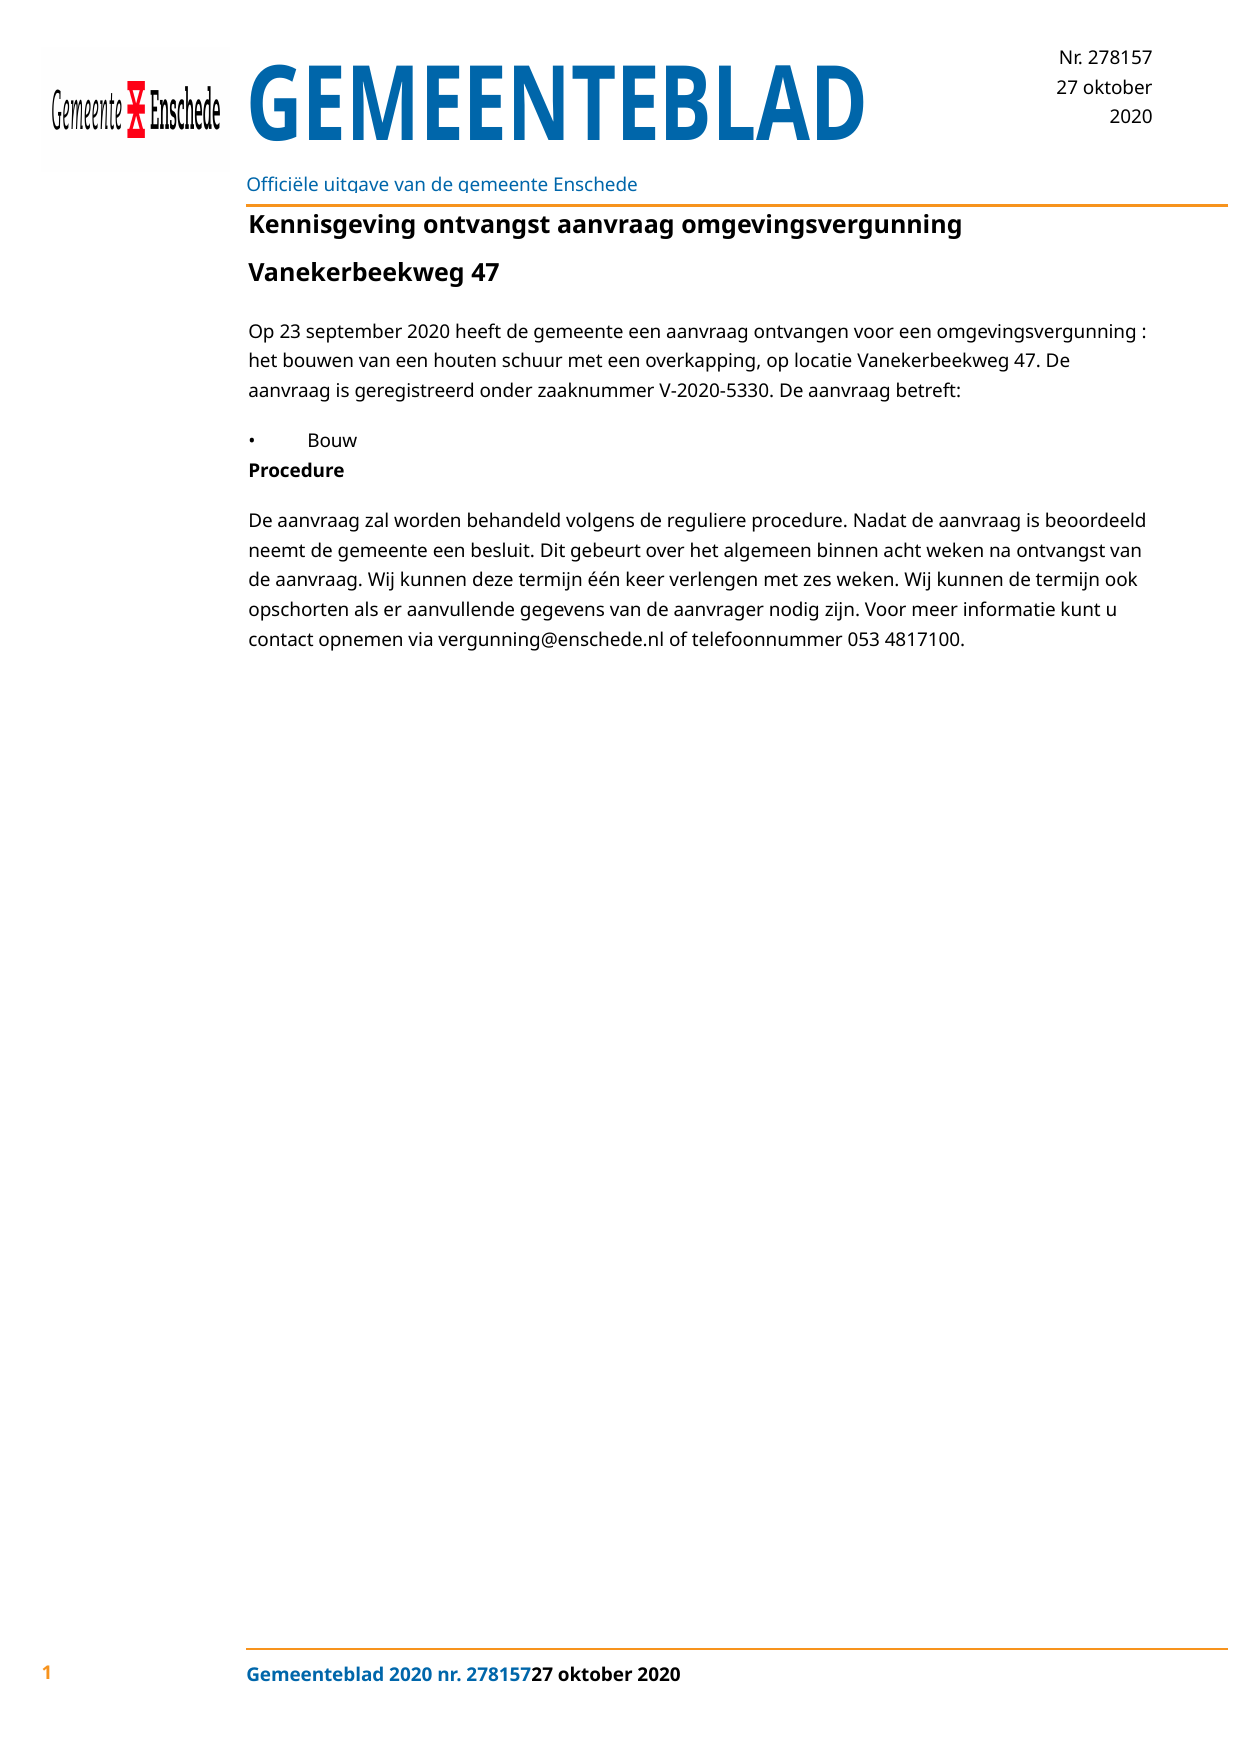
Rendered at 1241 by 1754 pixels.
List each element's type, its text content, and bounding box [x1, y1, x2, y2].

text Kennisgeving ontvangst aanvraag omgevingsvergunning Vanekerbeekweg 47 [248, 207, 1152, 288]
text Procedure [248, 457, 1152, 483]
text Op 23 september 2020 heeft de gemeente een aanvraag ontvangen voor een omgevingsvergunning : het bouwen van een houten schuur met een overkapping, op locatie Vanekerbeekweg 47. De aanvraag is geregistreerd onder zaaknummer V-2020-5330. De aanvraag betreft: [248, 318, 1152, 403]
text De aanvraag zal worden behandeld volgens de reguliere procedure. Nadat de aanvraag is beoordeeld neemt de gemeente een besluit. Dit gebeurt over het algemeen binnen acht weken na ontvangst van de aanvraag. Wij kunnen deze termijn één keer verlengen met zes weken. Wij kunnen de termijn ook opschorten als er aanvullende gegevens van de aanvrager nodig zijn. Voor meer informatie kunt u contact opnemen via vergunning@enschede.nl of telefoonnummer 053 4817100. [248, 507, 1152, 652]
picture [41, 47, 231, 172]
list Bouw [248, 427, 1152, 453]
